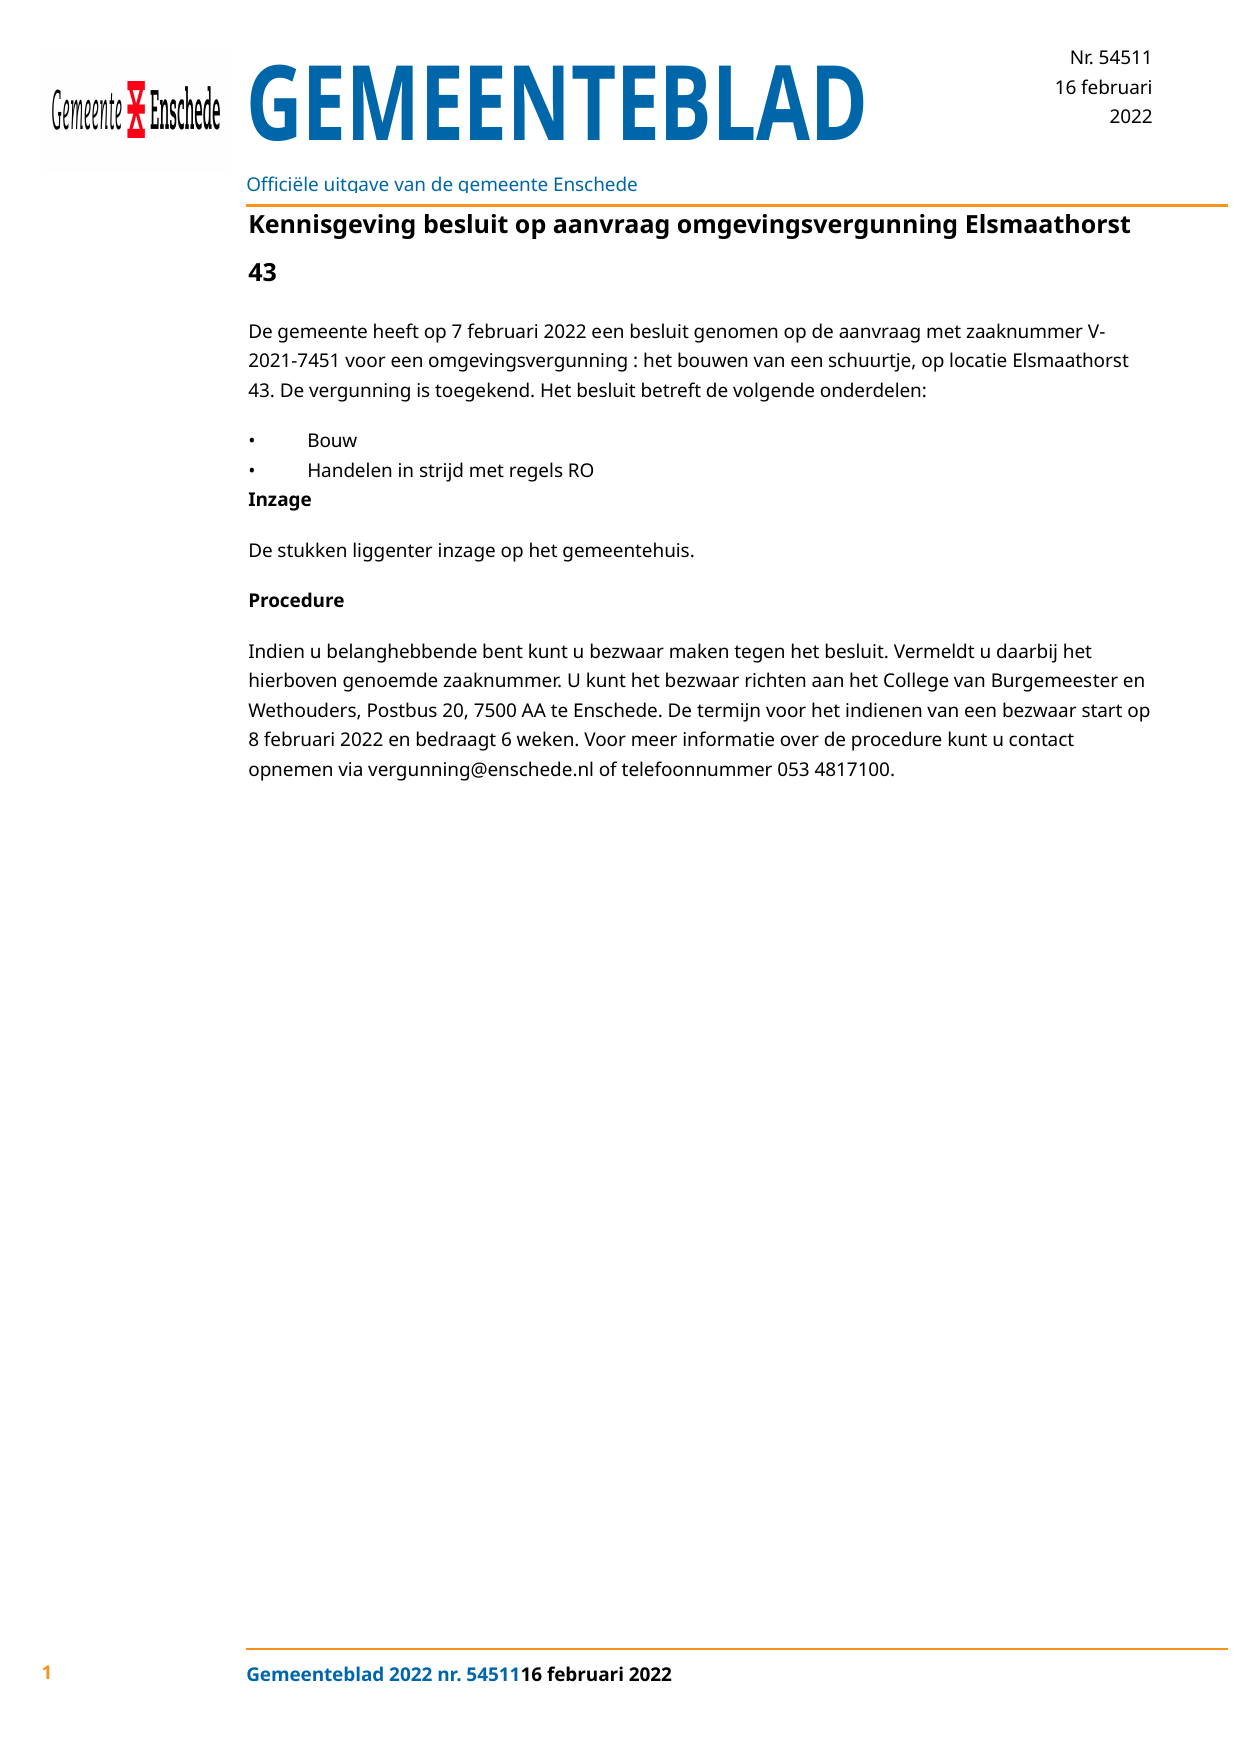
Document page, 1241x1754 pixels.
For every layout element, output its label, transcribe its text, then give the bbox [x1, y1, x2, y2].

text De stukken liggenter inzage op het gemeentehuis. [248, 537, 1152, 563]
text De gemeente heeft op 7 februari 2022 een besluit genomen op de aanvraag met zaaknummer V-2021-7451 voor een omgevingsvergunning : het bouwen van een schuurtje, op locatie Elsmaathorst 43. De vergunning is toegekend. Het besluit betreft de volgende onderdelen: [248, 318, 1152, 403]
text Kennisgeving besluit op aanvraag omgevingsvergunning Elsmaathorst 43 [248, 207, 1152, 288]
picture [41, 47, 231, 172]
text Procedure [248, 587, 1152, 613]
list Bouw [248, 427, 1152, 453]
list Handelen in strijd met regels RO [248, 457, 1152, 483]
text Indien u belanghebbende bent kunt u bezwaar maken tegen het besluit. Vermeldt u daarbij het hierboven genoemde zaaknummer. U kunt het bezwaar richten aan het College van Burgemees­ter en Wethouders, Postbus 20, 7500 AA te Enschede. De termijn voor het indienen van een bezwaar start op 8 februari 2022 en bedraagt 6 weken. Voor meer informatie over de procedure kunt u contact opnemen via vergunning@enschede.nl of telefoonnummer 053 4817100. [248, 638, 1152, 782]
text Inzage [248, 487, 1152, 512]
